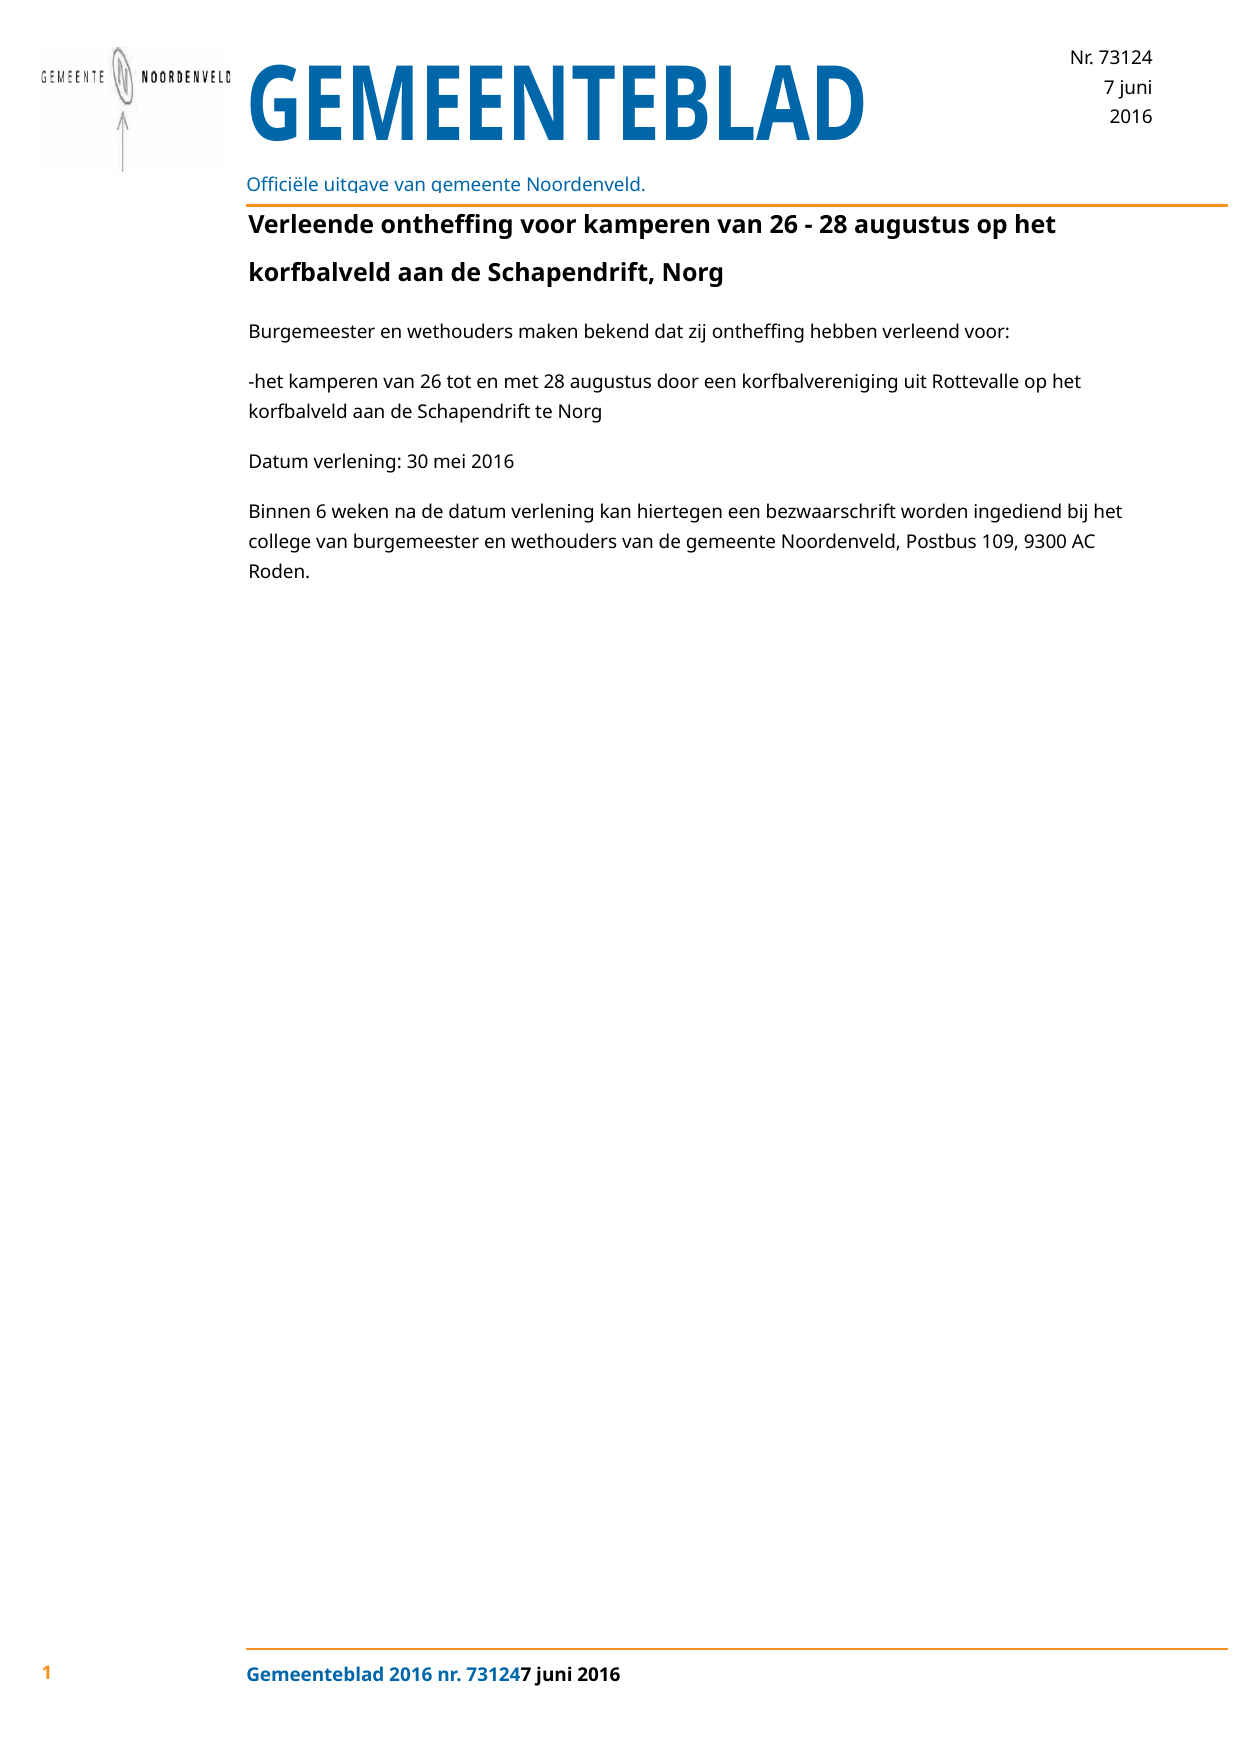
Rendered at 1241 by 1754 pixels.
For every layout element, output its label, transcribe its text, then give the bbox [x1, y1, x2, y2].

text Binnen 6 weken na de datum verlening kan hiertegen een bezwaarschrift worden ingediend bij het college van burgemeester en wethouders van de gemeente Noordenveld, Postbus 109, 9300 AC Roden. [248, 499, 1152, 584]
text Verleende ontheffing voor kamperen van 26 - 28 augustus op het korfbalveld aan de Schapendrift, Norg [248, 207, 1152, 288]
text Burgemeester en wethouders maken bekend dat zij ontheffing hebben verleend voor: [248, 318, 1152, 344]
text Datum verlening: 30 mei 2016 [248, 448, 1152, 474]
picture [41, 47, 231, 172]
text -het kamperen van 26 tot en met 28 augustus door een korfbalvereniging uit Rottevalle op het korfbalveld aan de Schapendrift te Norg [248, 368, 1152, 424]
